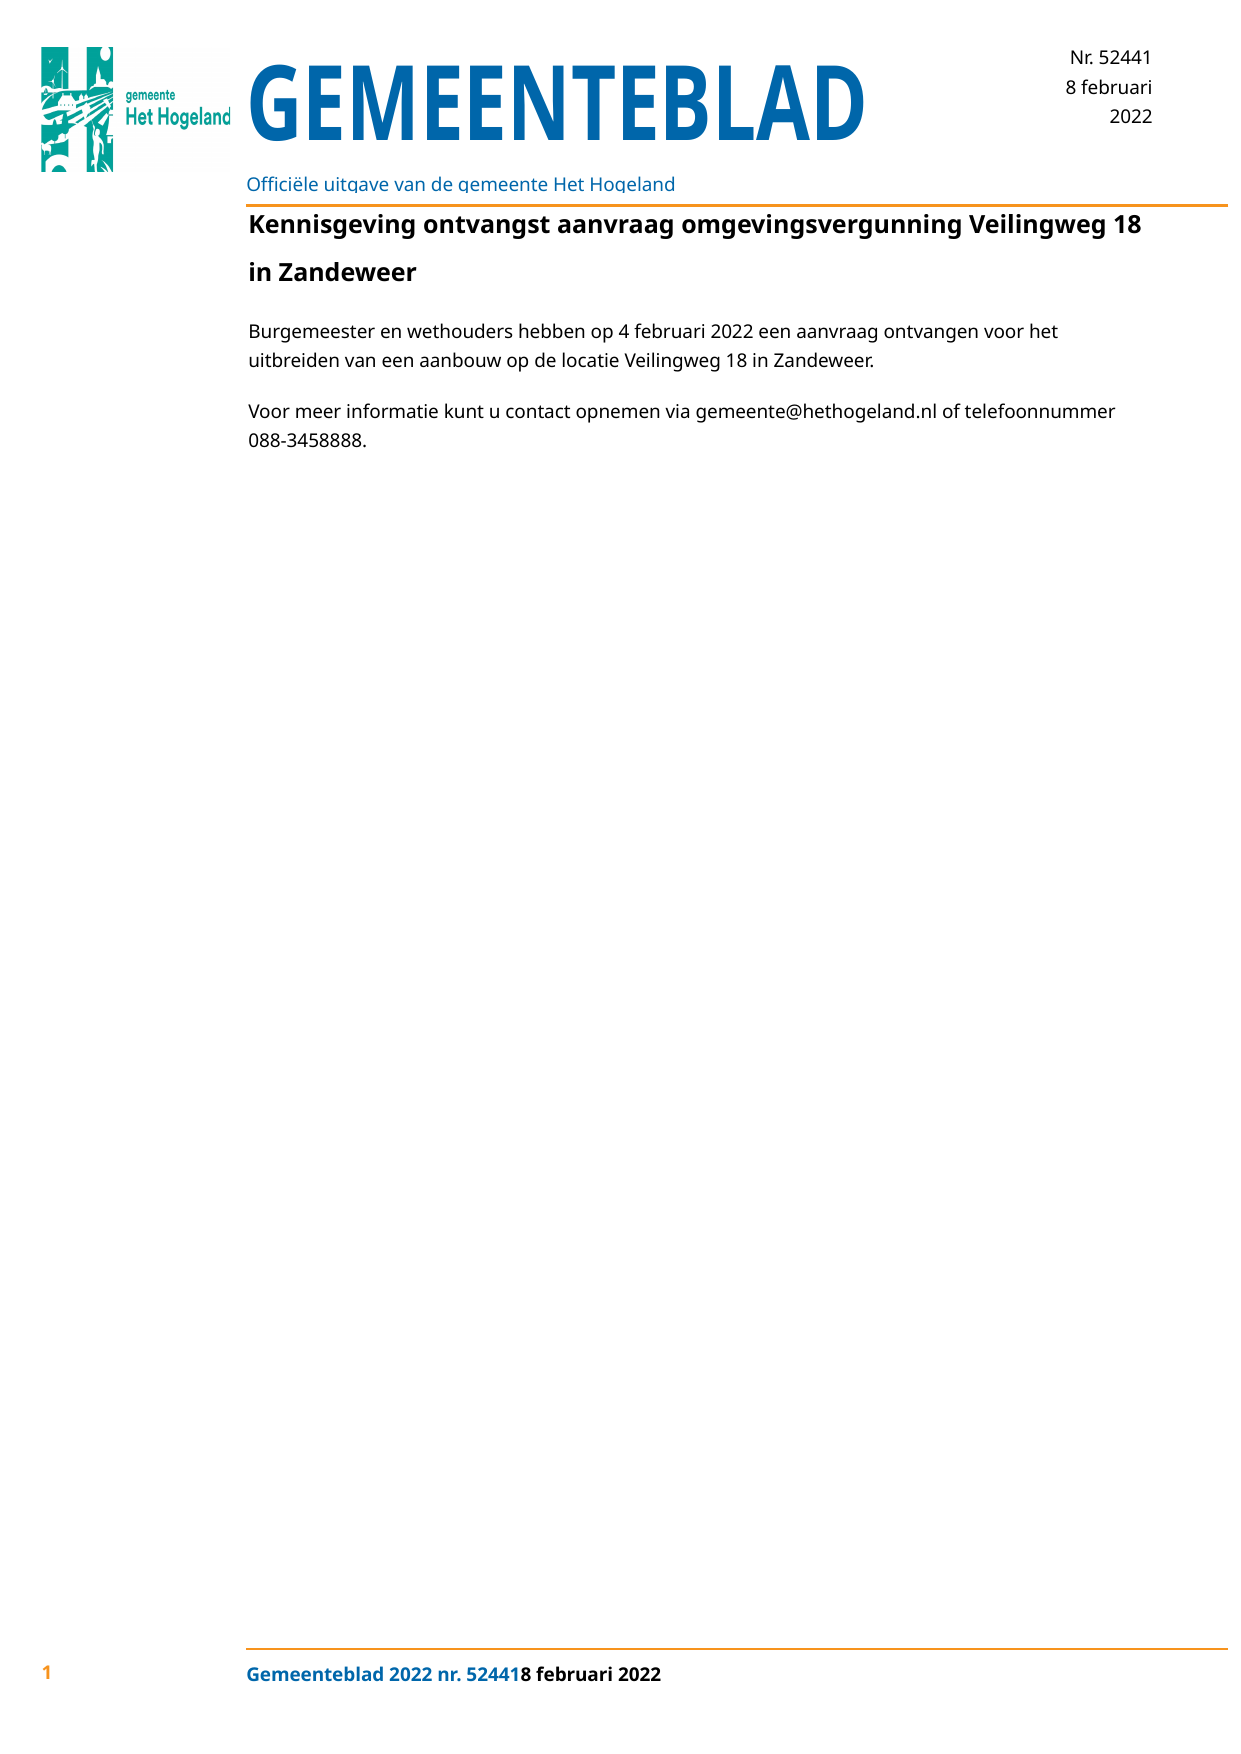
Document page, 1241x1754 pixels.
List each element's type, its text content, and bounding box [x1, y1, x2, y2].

picture [41, 47, 231, 172]
text Burgemeester en wethouders hebben op 4 februari 2022 een aanvraag ontvangen voor het uitbreiden van een aanbouw op de locatie Veilingweg 18 in Zandeweer. [248, 318, 1152, 373]
text Voor meer informatie kunt u contact opnemen via gemeente@hethogeland.nl of telefoonnummer 088-3458888. [248, 398, 1152, 453]
text Kennisgeving ontvangst aanvraag omgevingsvergunning Veilingweg 18 in Zandeweer [248, 207, 1152, 288]
